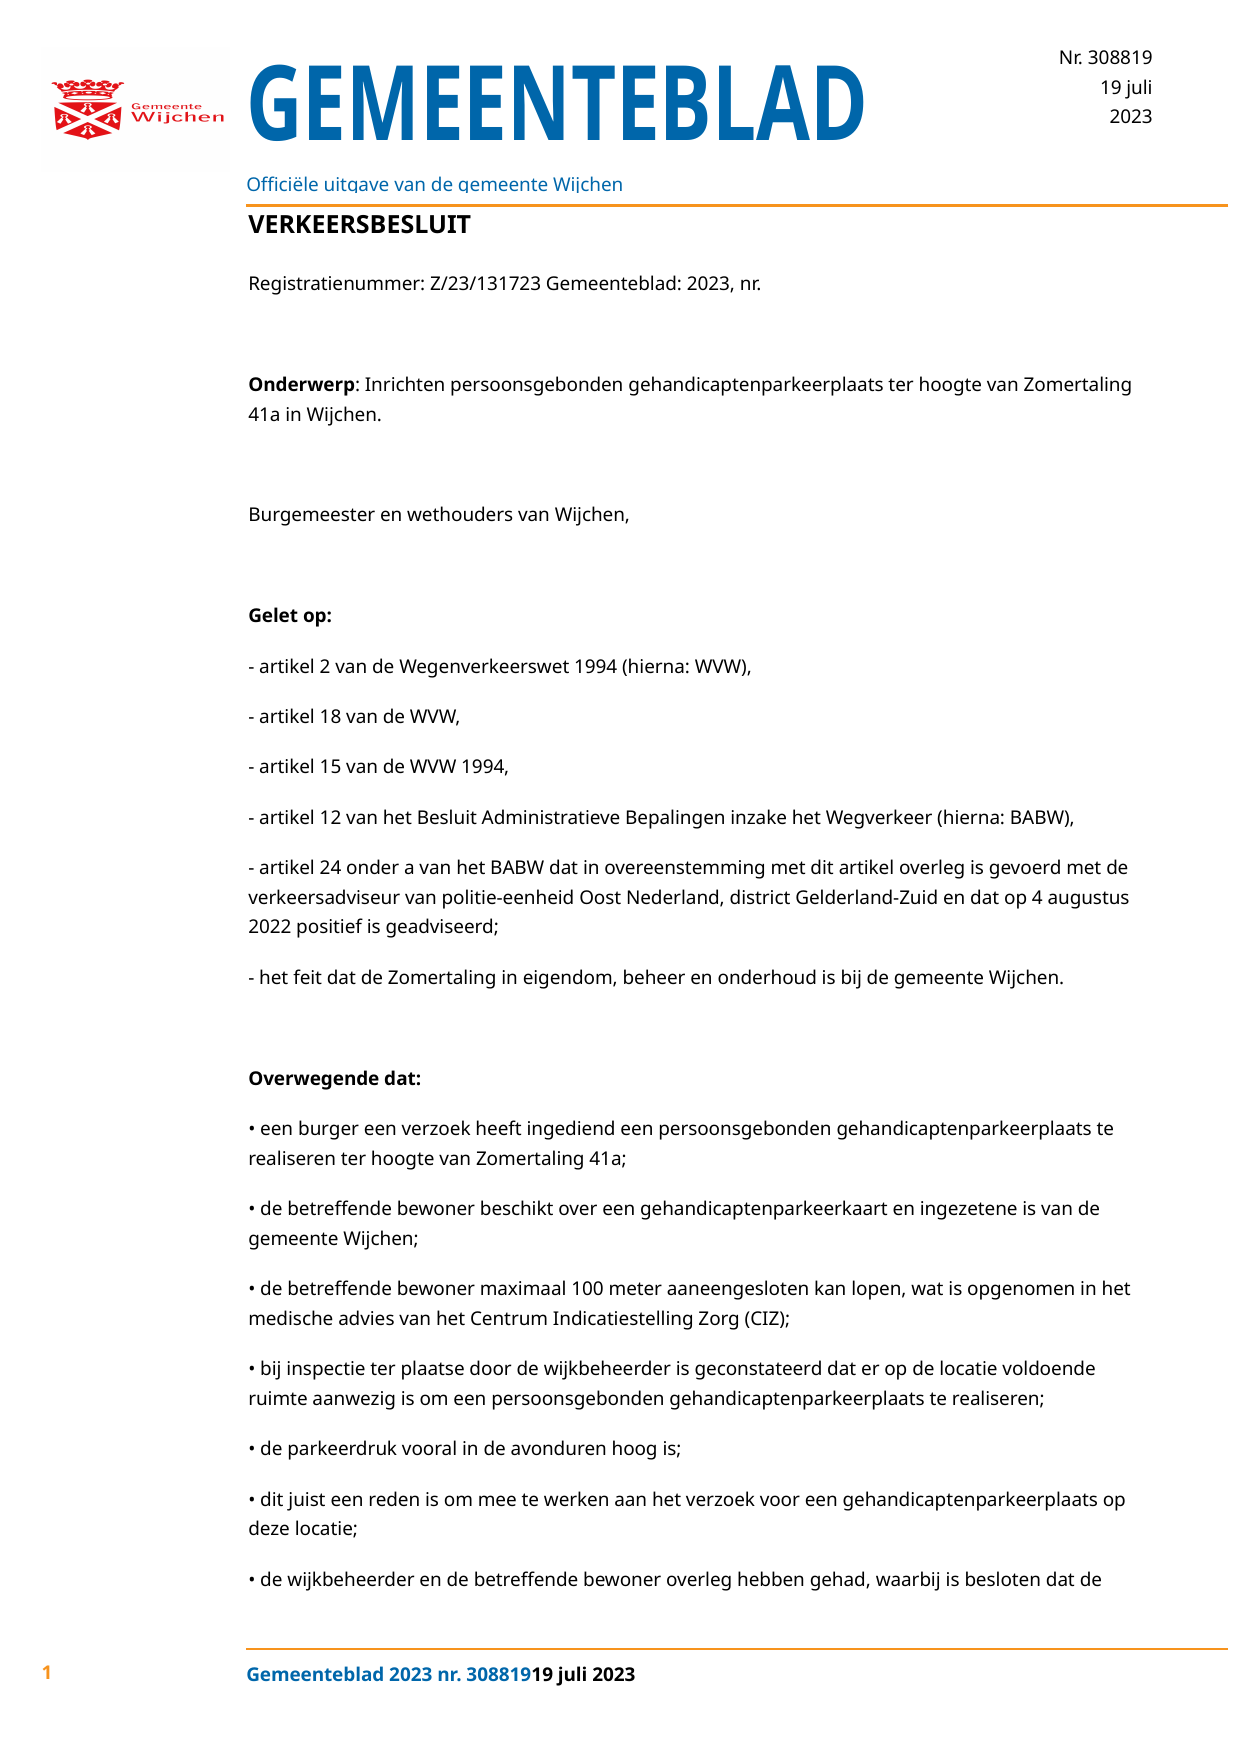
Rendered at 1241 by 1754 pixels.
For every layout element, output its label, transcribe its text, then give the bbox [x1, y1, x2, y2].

text • de betreffende bewoner maximaal 100 meter aaneengesloten kan lopen, wat is opgenomen in het medische advies van het Centrum Indicatiestelling Zorg (CIZ); [248, 1275, 1152, 1331]
text • een burger een verzoek heeft ingediend een persoonsgebonden gehandicaptenparkeerplaats te realiseren ter hoogte van Zomertaling 41a; [248, 1115, 1152, 1171]
text Gelet op: [248, 602, 1152, 628]
text Overwegende dat: [248, 1065, 1152, 1091]
text • de parkeerdruk vooral in de avonduren hoog is; [248, 1435, 1152, 1461]
text - artikel 24 onder a van het BABW dat in overeenstemming met dit artikel overleg is gevoerd met de verkeersadviseur van politie-eenheid Oost Nederland, district Gelderland-Zuid en dat op 4 augustus 2022 positief is geadviseerd; [248, 854, 1152, 939]
text • dit juist een reden is om mee te werken aan het verzoek voor een gehandicaptenparkeerplaats op deze locatie; [248, 1486, 1152, 1541]
text Burgemeester en wethouders van Wijchen, [248, 502, 1152, 527]
text • de wijkbeheerder en de betreffende bewoner overleg hebben gehad, waarbij is besloten dat de [248, 1566, 1152, 1591]
text - artikel 2 van de Wegenverkeerswet 1994 (hierna: WVW), [248, 653, 1152, 678]
text - artikel 15 van de WVW 1994, [248, 754, 1152, 779]
text Onderwerp: Inrichten persoonsgebonden gehandicaptenparkeerplaats ter hoogte van Zomertaling 41a in Wijchen. [248, 371, 1152, 426]
text • bij inspectie ter plaatse door de wijkbeheerder is geconstateerd dat er op de locatie voldoende ruimte aanwezig is om een persoonsgebonden gehandicaptenparkeerplaats te realiseren; [248, 1355, 1152, 1411]
text - artikel 18 van de WVW, [248, 703, 1152, 729]
text - artikel 12 van het Besluit Administratieve Bepalingen inzake het Wegverkeer (hierna: BABW), [248, 804, 1152, 830]
text Registratienummer: Z/23/131723 Gemeenteblad: 2023, nr. [248, 270, 1152, 296]
text - het feit dat de Zomertaling in eigendom, beheer en onderhoud is bij de gemeente Wijchen. [248, 964, 1152, 990]
text • de betreffende bewoner beschikt over een gehandicaptenparkeerkaart en ingezetene is van de gemeente Wijchen; [248, 1195, 1152, 1251]
text VERKEERSBESLUIT [248, 207, 1152, 241]
picture [41, 47, 231, 172]
